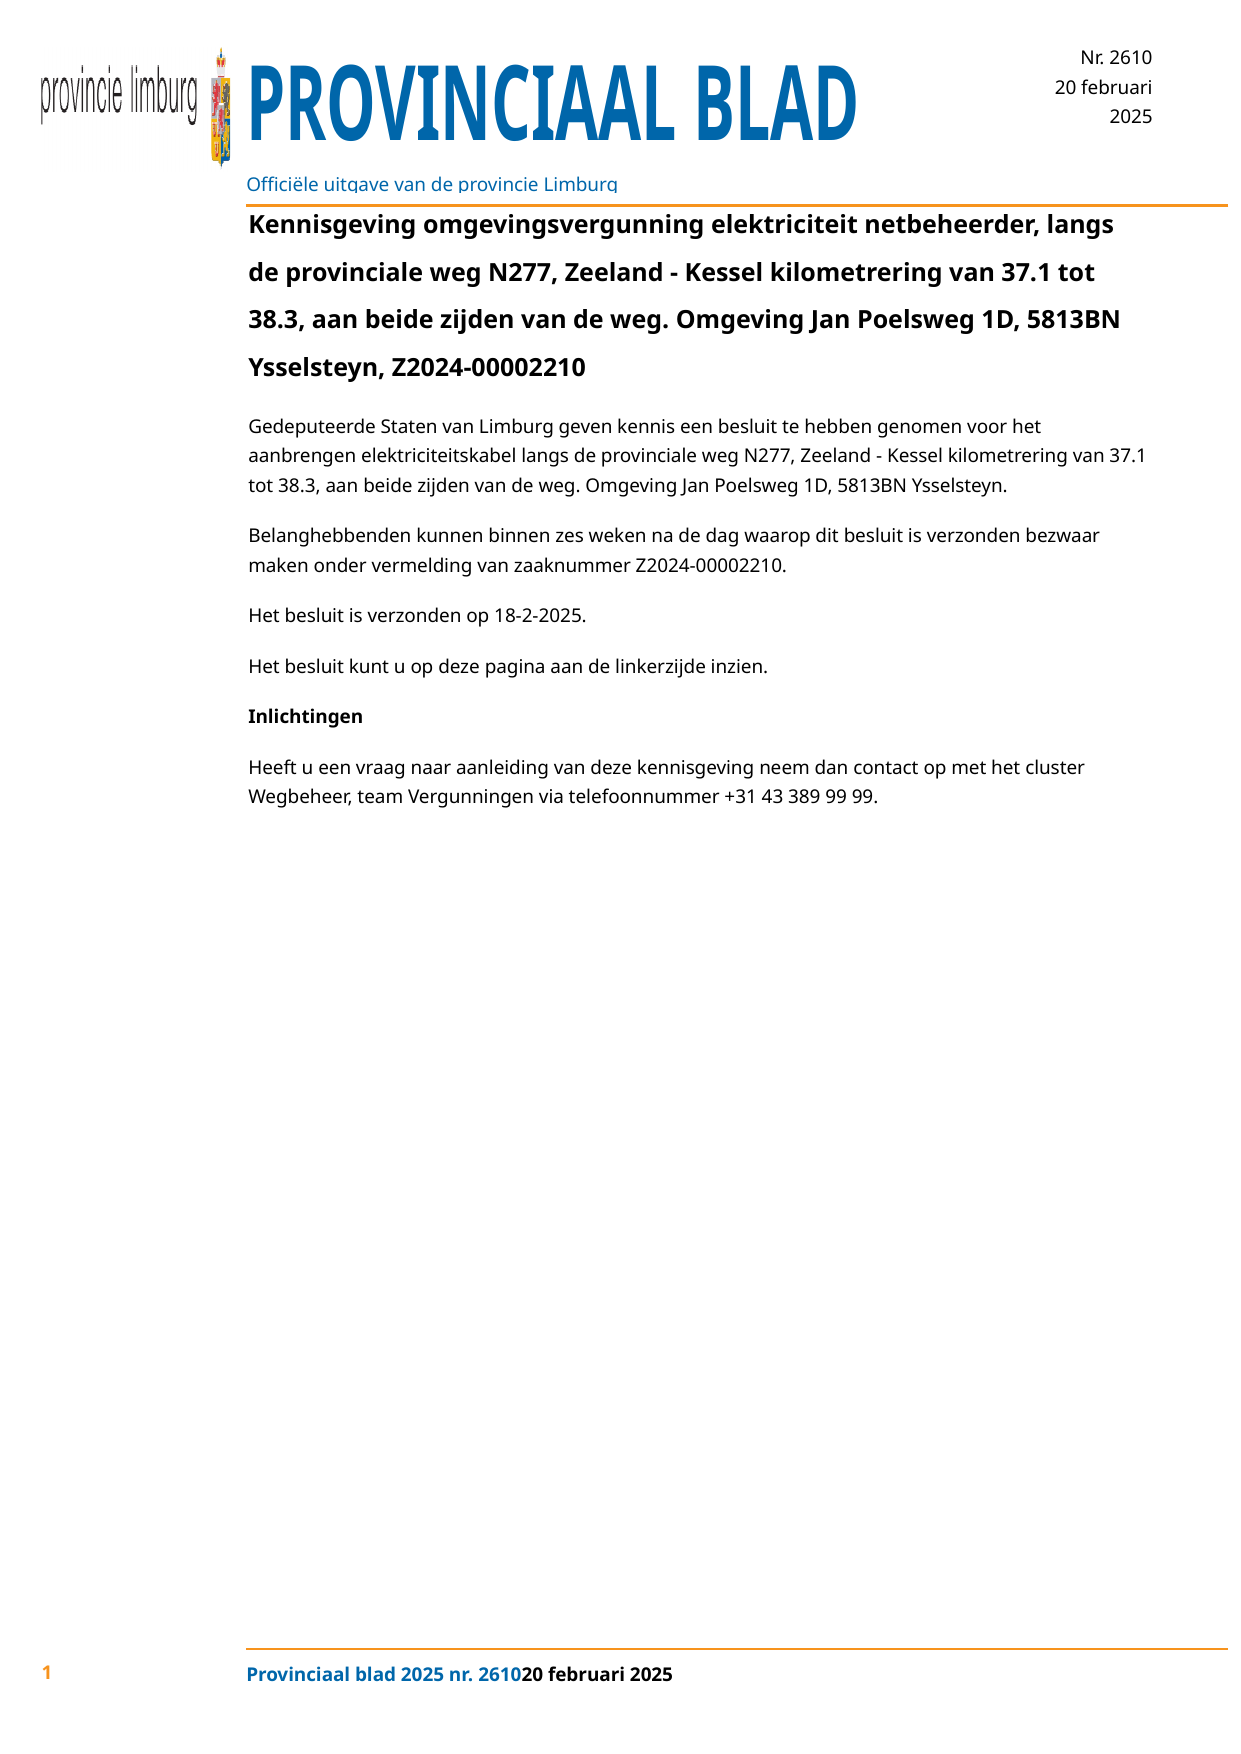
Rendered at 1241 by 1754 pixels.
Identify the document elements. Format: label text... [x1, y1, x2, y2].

text Heeft u een vraag naar aanleiding van deze kennisgeving neem dan contact op met het cluster Wegbeheer, team Vergunningen via telefoonnummer +31 43 389 99 99. [248, 754, 1152, 809]
text Kennisgeving omgevingsvergunning elektriciteit netbeheerder, langs de provinciale weg N277, Zeeland - Kessel kilometrering van 37.1 tot 38.3, aan beide zijden van de weg. Omgeving Jan Poelsweg 1D, 5813BN Ysselsteyn, Z2024-00002210 [248, 207, 1152, 384]
text Het besluit is verzonden op 18-2-2025. [248, 603, 1152, 628]
text Het besluit kunt u op deze pagina aan de linkerzijde inzien. [248, 653, 1152, 679]
text Inlichtingen [248, 703, 1152, 729]
text Belanghebbenden kunnen binnen zes weken na de dag waarop dit besluit is verzonden bezwaar maken onder vermelding van zaaknummer Z2024-00002210. [248, 523, 1152, 578]
text Gedeputeerde Staten van Limburg geven kennis een besluit te hebben genomen voor het aanbrengen elektriciteitskabel langs de provinciale weg N277, Zeeland - Kessel kilometrering van 37.1 tot 38.3, aan beide zijden van de weg. Omgeving Jan Poelsweg 1D, 5813BN Ysselsteyn. [248, 413, 1152, 498]
picture [41, 47, 231, 172]
